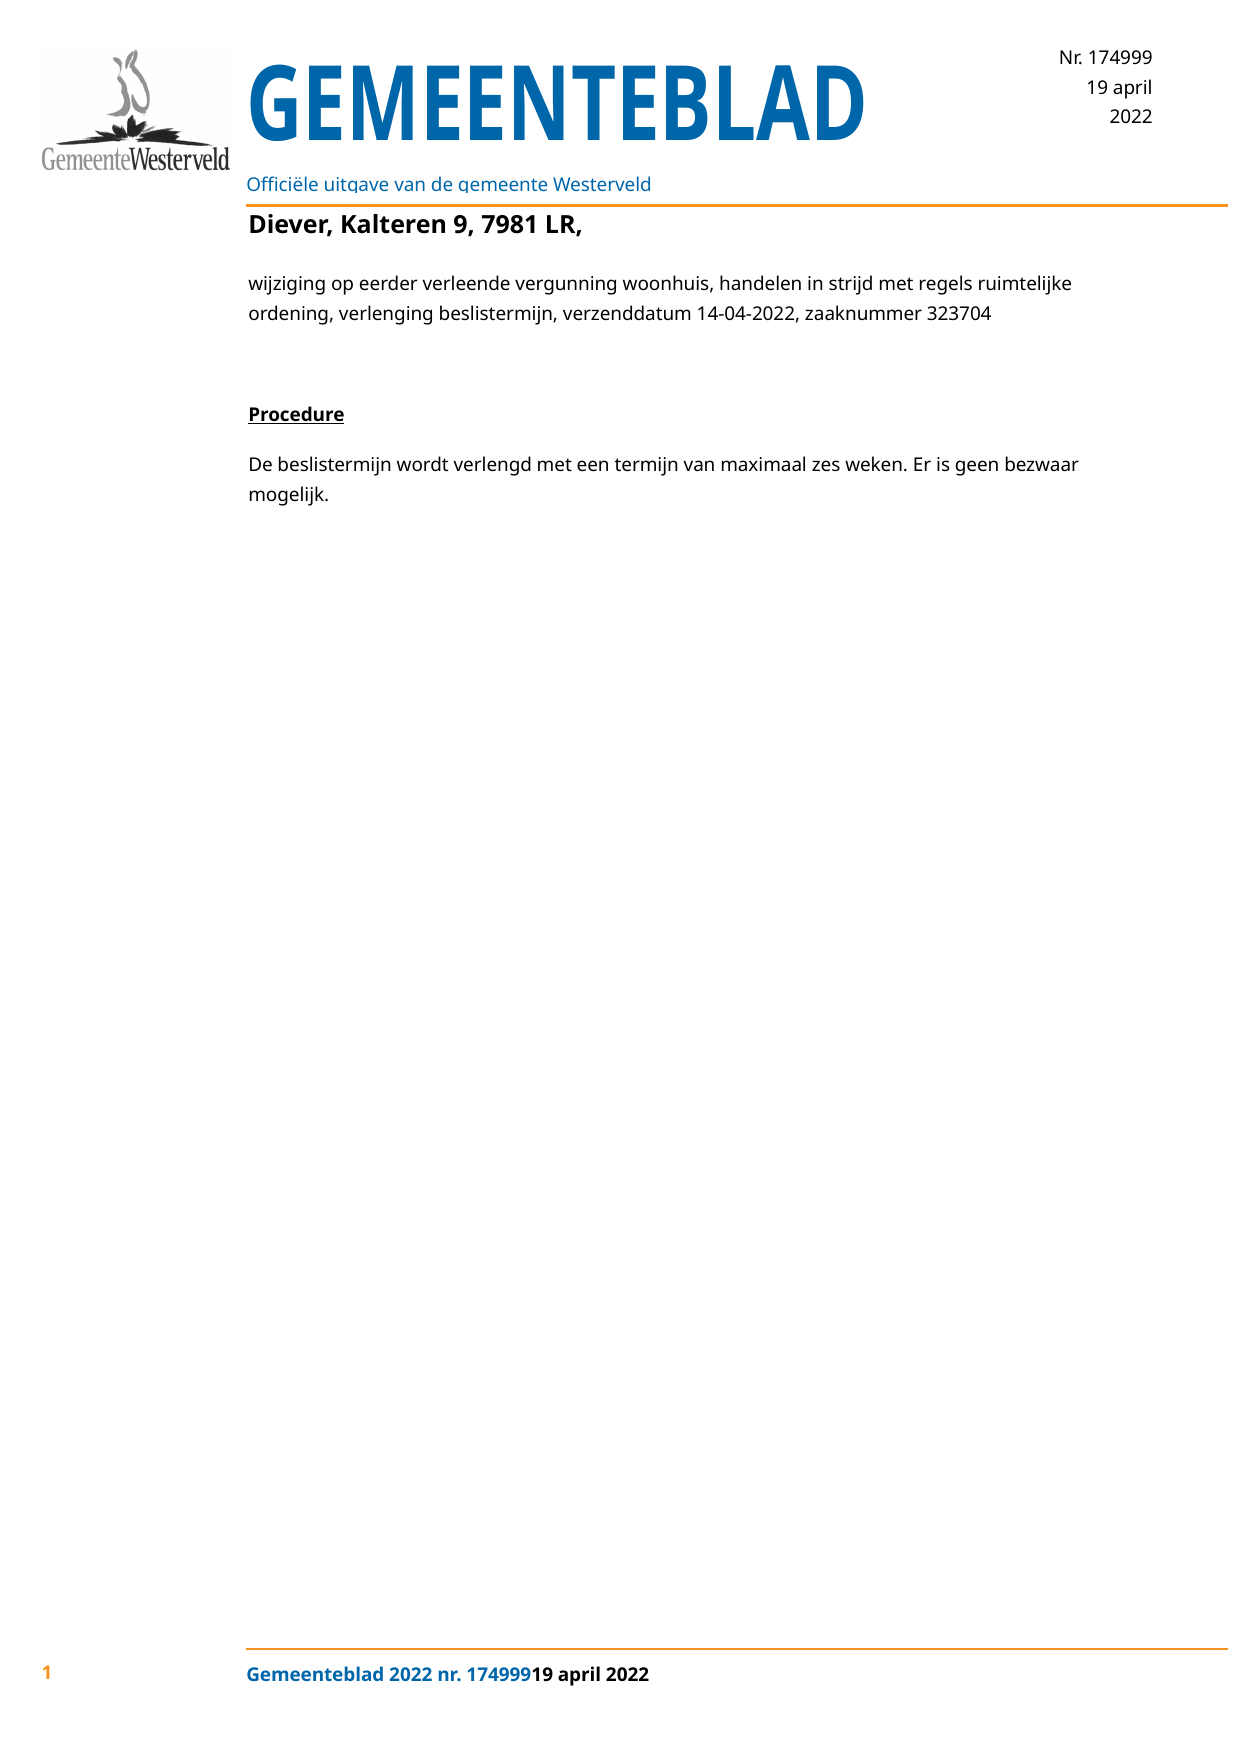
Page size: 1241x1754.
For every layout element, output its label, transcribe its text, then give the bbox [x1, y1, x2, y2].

text Diever, Kalteren 9, 7981 LR, [248, 207, 1152, 241]
text De beslistermijn wordt verlengd met een termijn van maximaal zes weken. Er is geen bezwaar mogelijk. [248, 451, 1152, 506]
text Procedure [248, 401, 1152, 426]
text wijziging op eerder verleende vergunning woonhuis, handelen in strijd met regels ruimtelijke ordening, verlenging beslistermijn, verzenddatum 14-04-2022, zaaknummer 323704 [248, 270, 1152, 326]
picture [41, 47, 231, 172]
